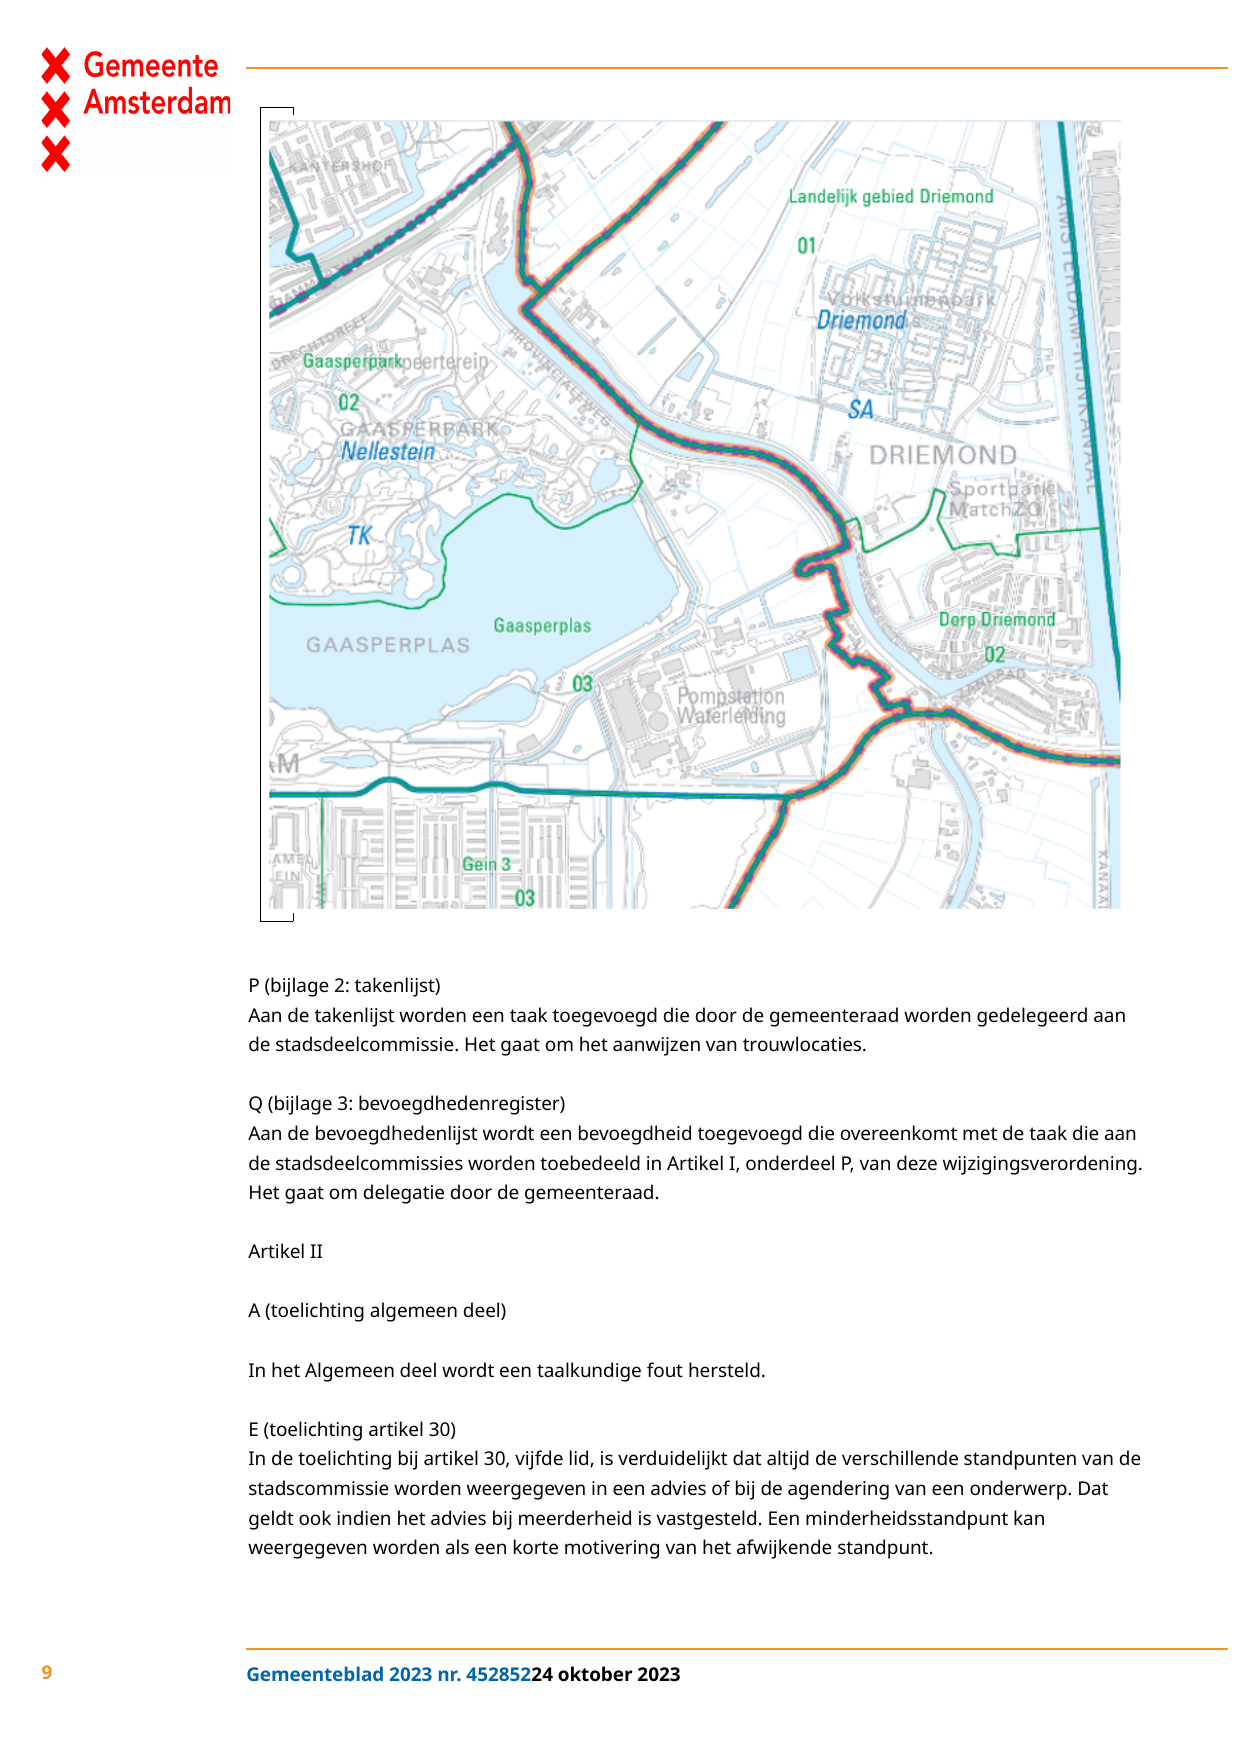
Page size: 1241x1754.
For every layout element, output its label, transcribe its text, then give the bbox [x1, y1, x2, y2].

text In de toelichting bij artikel 30, vijfde lid, is verduidelijkt dat altijd de verschillende standpunten van de stadscommissie worden weergegeven in een advies of bij de agendering van een onderwerp. Dat geldt ook indien het advies bij meerderheid is vastgesteld. Een minderheidsstandpunt kan weergegeven worden als een korte motivering van het afwijkende standpunt. [248, 1446, 1152, 1560]
text Aan de takenlijst worden een taak toegevoegd die door de gemeenteraad worden gedelegeerd aan de stadsdeelcommissie. Het gaat om het aanwijzen van trouwlocaties. [248, 1002, 1152, 1057]
picture [41, 47, 231, 172]
text In het Algemeen deel wordt een taalkundige fout hersteld. [248, 1357, 1152, 1382]
picture [268, 115, 1125, 913]
text A (toelichting algemeen deel) [248, 1298, 1152, 1323]
text Aan de bevoegdhedenlijst wordt een bevoegdheid toegevoegd die overeenkomt met de taak die aan de stadsdeelcommissies worden toebedeeld in Artikel I, onderdeel P, van deze wijzigingsverordening. Het gaat om delegatie door de gemeenteraad. [248, 1120, 1152, 1205]
text Q (bijlage 3: bevoegdhedenregister) [248, 1091, 1152, 1116]
text E (toelichting artikel 30) [248, 1416, 1152, 1442]
text Artikel II [248, 1238, 1152, 1264]
text P (bijlage 2: takenlijst) [248, 972, 1152, 998]
